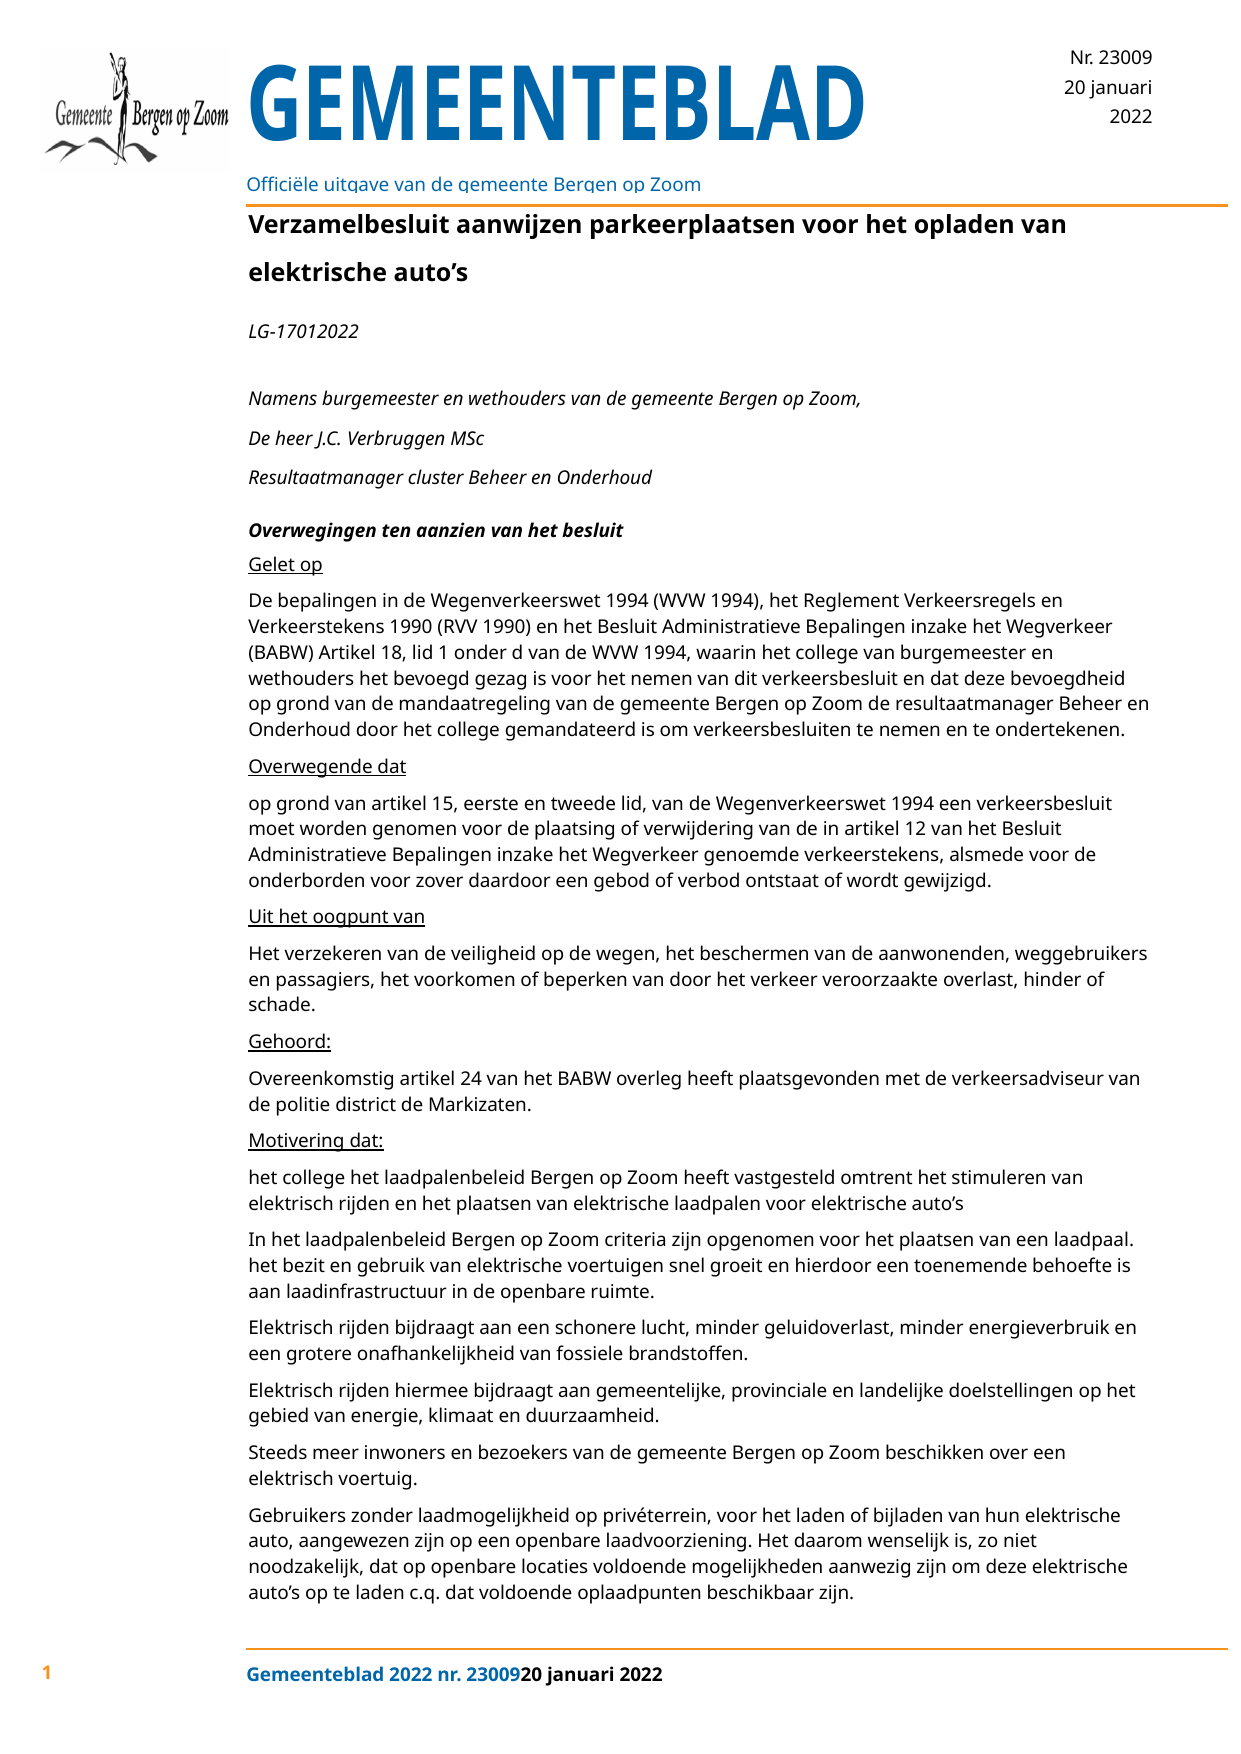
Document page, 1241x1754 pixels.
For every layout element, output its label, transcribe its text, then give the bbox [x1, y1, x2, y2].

text het college het laadpalenbeleid Bergen op Zoom heeft vastgesteld omtrent het stimuleren van elektrisch rijden en het plaatsen van elektrische laadpalen voor elektrische auto’s [248, 1164, 1152, 1216]
text op grond van artikel 15, eerste en tweede lid, van de Wegenverkeerswet 1994 een verkeersbesluit moet worden genomen voor de plaatsing of verwijdering van de in artikel 12 van het Besluit Administratieve Bepalingen inzake het Wegverkeer genoemde verkeerstekens, alsmede voor de onderborden voor zover daardoor een gebod of verbod ontstaat of wordt gewijzigd. [248, 790, 1152, 893]
text De heer J.C. Verbruggen MSc [248, 425, 1152, 451]
text De bepalingen in de Wegenverkeerswet 1994 (WVW 1994), het Reglement Verkeersregels en Verkeerstekens 1990 (RVV 1990) en het Besluit Administratieve Bepalingen inzake het Wegverkeer (BABW) Artikel 18, lid 1 onder d van de WVW 1994, waarin het college van burgemeester en wethouders het bevoegd gezag is voor het nemen van dit verkeersbesluit en dat deze bevoegdheid op grond van de mandaatregeling van de gemeente Bergen op Zoom de resultaatmanager Beheer en Onderhoud door het college gemandateerd is om verkeersbesluiten te nemen en te ondertekenen. [248, 588, 1152, 742]
text Gebruikers zonder laadmogelijkheid op privéterrein, voor het laden of bijladen van hun elektrische auto, aangewezen zijn op een openbare laadvoorziening. Het daarom wenselijk is, zo niet noodzakelijk, dat op openbare locaties voldoende mogelijkheden aanwezig zijn om deze elektrische auto’s op te laden c.q. dat voldoende oplaadpunten beschikbaar zijn. [248, 1502, 1152, 1605]
text Resultaatmanager cluster Beheer en Onderhoud [248, 464, 1152, 490]
text Motivering dat: [248, 1127, 1152, 1153]
text In het laadpalenbeleid Bergen op Zoom criteria zijn opgenomen voor het plaatsen van een laadpaal. het bezit en gebruik van elektrische voertuigen snel groeit en hierdoor een toenemende behoefte is aan laadinfrastructuur in de openbare ruimte. [248, 1226, 1152, 1304]
text Gelet op [248, 551, 1152, 577]
text LG-17012022 [248, 318, 1152, 344]
text Elektrisch rijden bijdraagt aan een schonere lucht, minder geluidoverlast, minder energieverbruik en een grotere onafhankelijkheid van fossiele brandstoffen. [248, 1314, 1152, 1366]
picture [41, 47, 231, 172]
text Uit het oogpunt van [248, 903, 1152, 929]
text Verzamelbesluit aanwijzen parkeerplaatsen voor het opladen van elektrische auto’s [248, 207, 1152, 288]
text Elektrisch rijden hiermee bijdraagt aan gemeentelijke, provinciale en landelijke doelstellingen op het gebied van energie, klimaat en duurzaamheid. [248, 1377, 1152, 1428]
text Steeds meer inwoners en bezoekers van de gemeente Bergen op Zoom beschikken over een elektrisch voertuig. [248, 1439, 1152, 1491]
text Overwegende dat [248, 753, 1152, 779]
text Overeenkomstig artikel 24 van het BABW overleg heeft plaatsgevonden met de verkeersadviseur van de politie district de Markizaten. [248, 1065, 1152, 1116]
text Namens burgemeester en wethouders van de gemeente Bergen op Zoom, [248, 386, 1152, 411]
text Het verzekeren van de veiligheid op de wegen, het beschermen van de aanwonenden, weggebruikers en passagiers, het voorkomen of beperken van door het verkeer veroorzaakte overlast, hinder of schade. [248, 940, 1152, 1017]
text Overwegingen ten aanzien van het besluit [248, 517, 1152, 543]
text Gehoord: [248, 1028, 1152, 1054]
